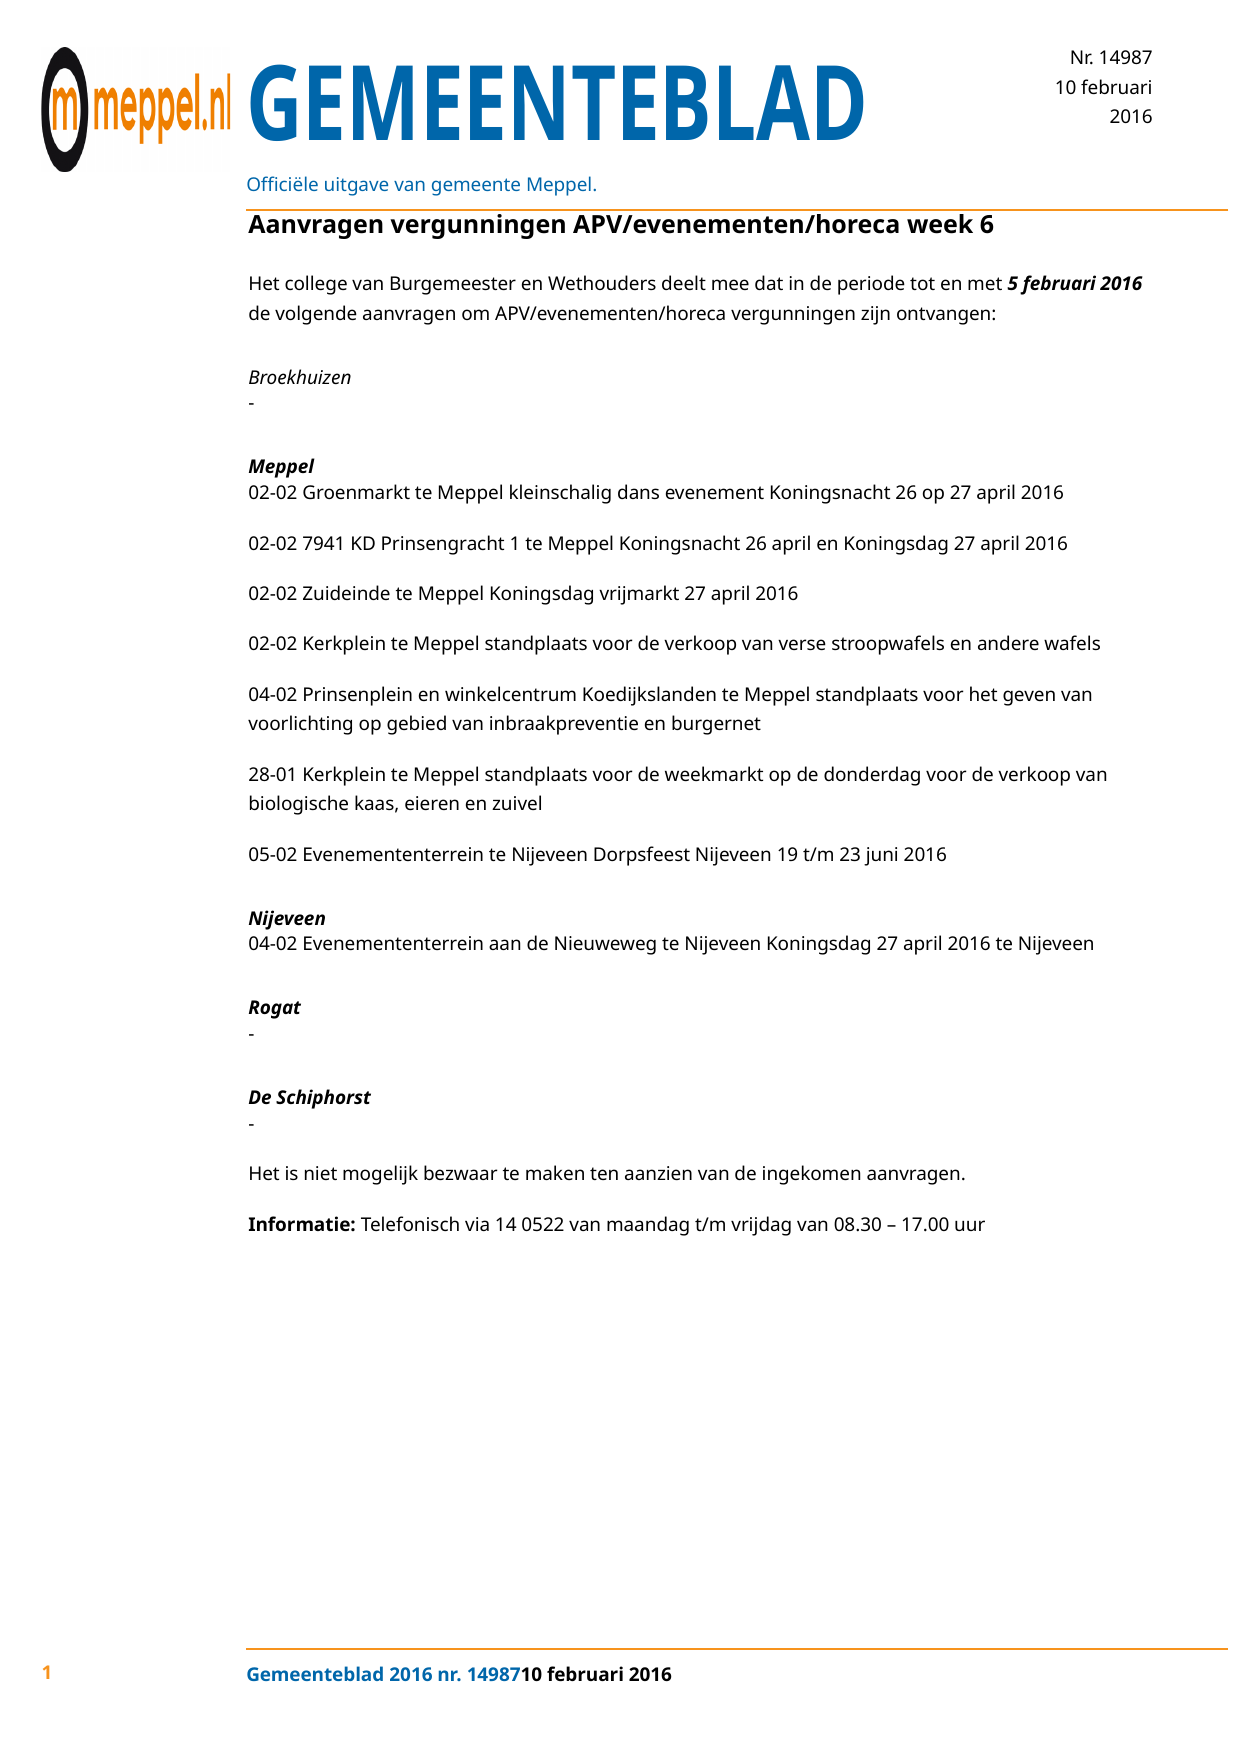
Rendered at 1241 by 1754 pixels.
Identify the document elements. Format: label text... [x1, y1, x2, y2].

text Het college van Burgemeester en Wethouders deelt mee dat in de periode tot en met 5 februari 2016 de volgende aanvragen om APV/evenementen/horeca vergunningen zijn ontvangen: [248, 270, 1152, 326]
text 28-01 Kerkplein te Meppel standplaats voor de weekmarkt op de donderdag voor de verkoop van biologische kaas, eieren en zuivel [248, 761, 1152, 816]
text - [248, 1020, 1152, 1046]
text De Schiphorst [248, 1084, 1152, 1110]
text 02-02 Zuideinde te Meppel Koningsdag vrijmarkt 27 april 2016 [248, 580, 1152, 606]
text Informatie: Telefonisch via 14 0522 van maandag t/m vrijdag van 08.30 – 17.00 uur [248, 1211, 1152, 1237]
text Rogat [248, 994, 1152, 1020]
text Broekhuizen [248, 364, 1152, 389]
picture [41, 47, 231, 172]
text - [248, 389, 1152, 415]
text - [248, 1110, 1152, 1136]
text 04-02 Prinsenplein en winkelcentrum Koedijkslanden te Meppel standplaats voor het geven van voorlichting op gebied van inbraakpreventie en burgernet [248, 681, 1152, 736]
text Nijeveen [248, 905, 1152, 931]
text Het is niet mogelijk bezwaar te maken ten aanzien van de ingekomen aanvragen. [248, 1160, 1152, 1186]
text Aanvragen vergunningen APV/evenementen/horeca week 6 [248, 211, 1152, 241]
text 02-02 7941 KD Prinsengracht 1 te Meppel Koningsnacht 26 april en Koningsdag 27 april 2016 [248, 530, 1152, 555]
text 04-02 Evenemententerrein aan de Nieuweweg te Nijeveen Koningsdag 27 april 2016 te Nijeveen [248, 931, 1152, 956]
text 02-02 Groenmarkt te Meppel kleinschalig dans evenement Koningsnacht 26 op 27 april 2016 [248, 479, 1152, 505]
text Meppel [248, 453, 1152, 479]
text 05-02 Evenemententerrein te Nijeveen Dorpsfeest Nijeveen 19 t/m 23 juni 2016 [248, 841, 1152, 867]
text 02-02 Kerkplein te Meppel standplaats voor de verkoop van verse stroopwafels en andere wafels [248, 631, 1152, 656]
